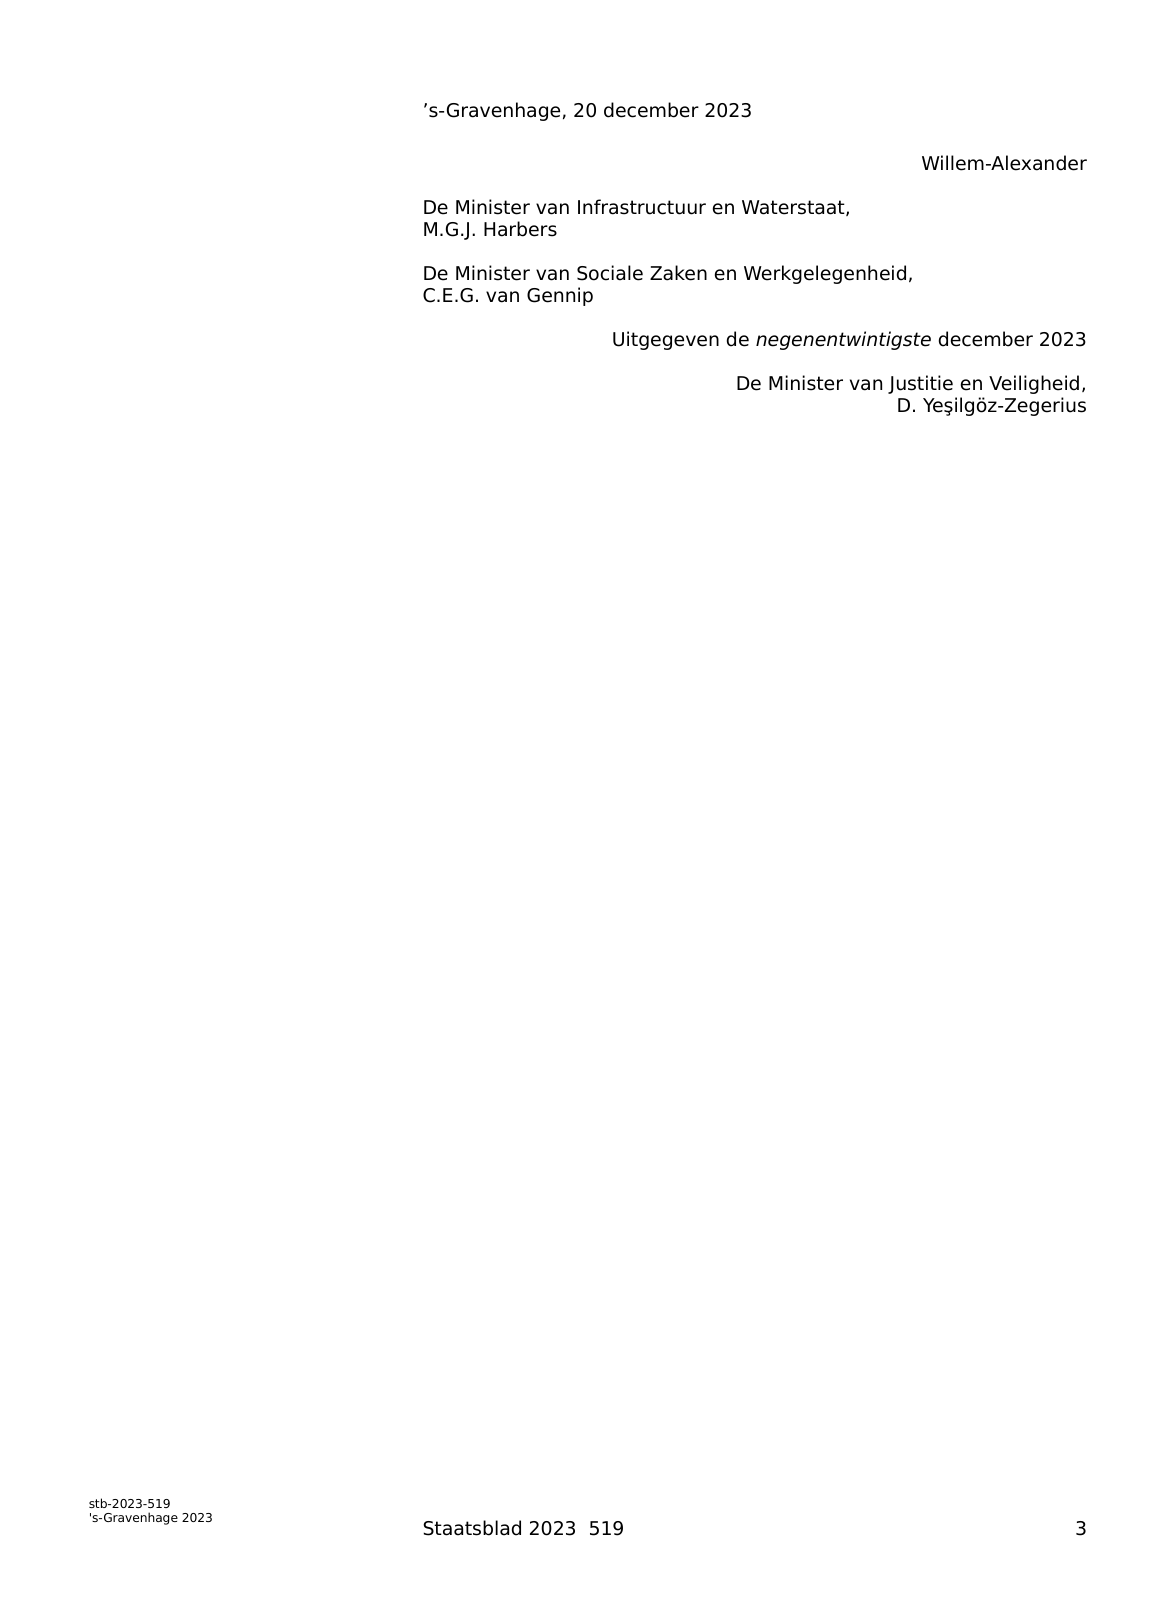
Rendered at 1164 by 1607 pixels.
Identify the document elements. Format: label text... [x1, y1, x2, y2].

text ’s-Gravenhage, 20 december 2023 [422, 100, 1087, 122]
text De Minister van Infrastructuur en Waterstaat, M.G.J. Harbers [422, 197, 1087, 241]
text De Minister van Justitie en Veiligheid, D. Yeşilgöz-Zegerius [422, 373, 1087, 417]
text 's-Gravenhage 2023 [88, 1511, 323, 1525]
text Uitgegeven de negenentwintigste december 2023 [422, 329, 1087, 351]
text Willem-Alexander [422, 152, 1087, 174]
text stb-2023-519 [88, 1497, 323, 1511]
text De Minister van Sociale Zaken en Werkgelegenheid, C.E.G. van Gennip [422, 263, 1087, 307]
